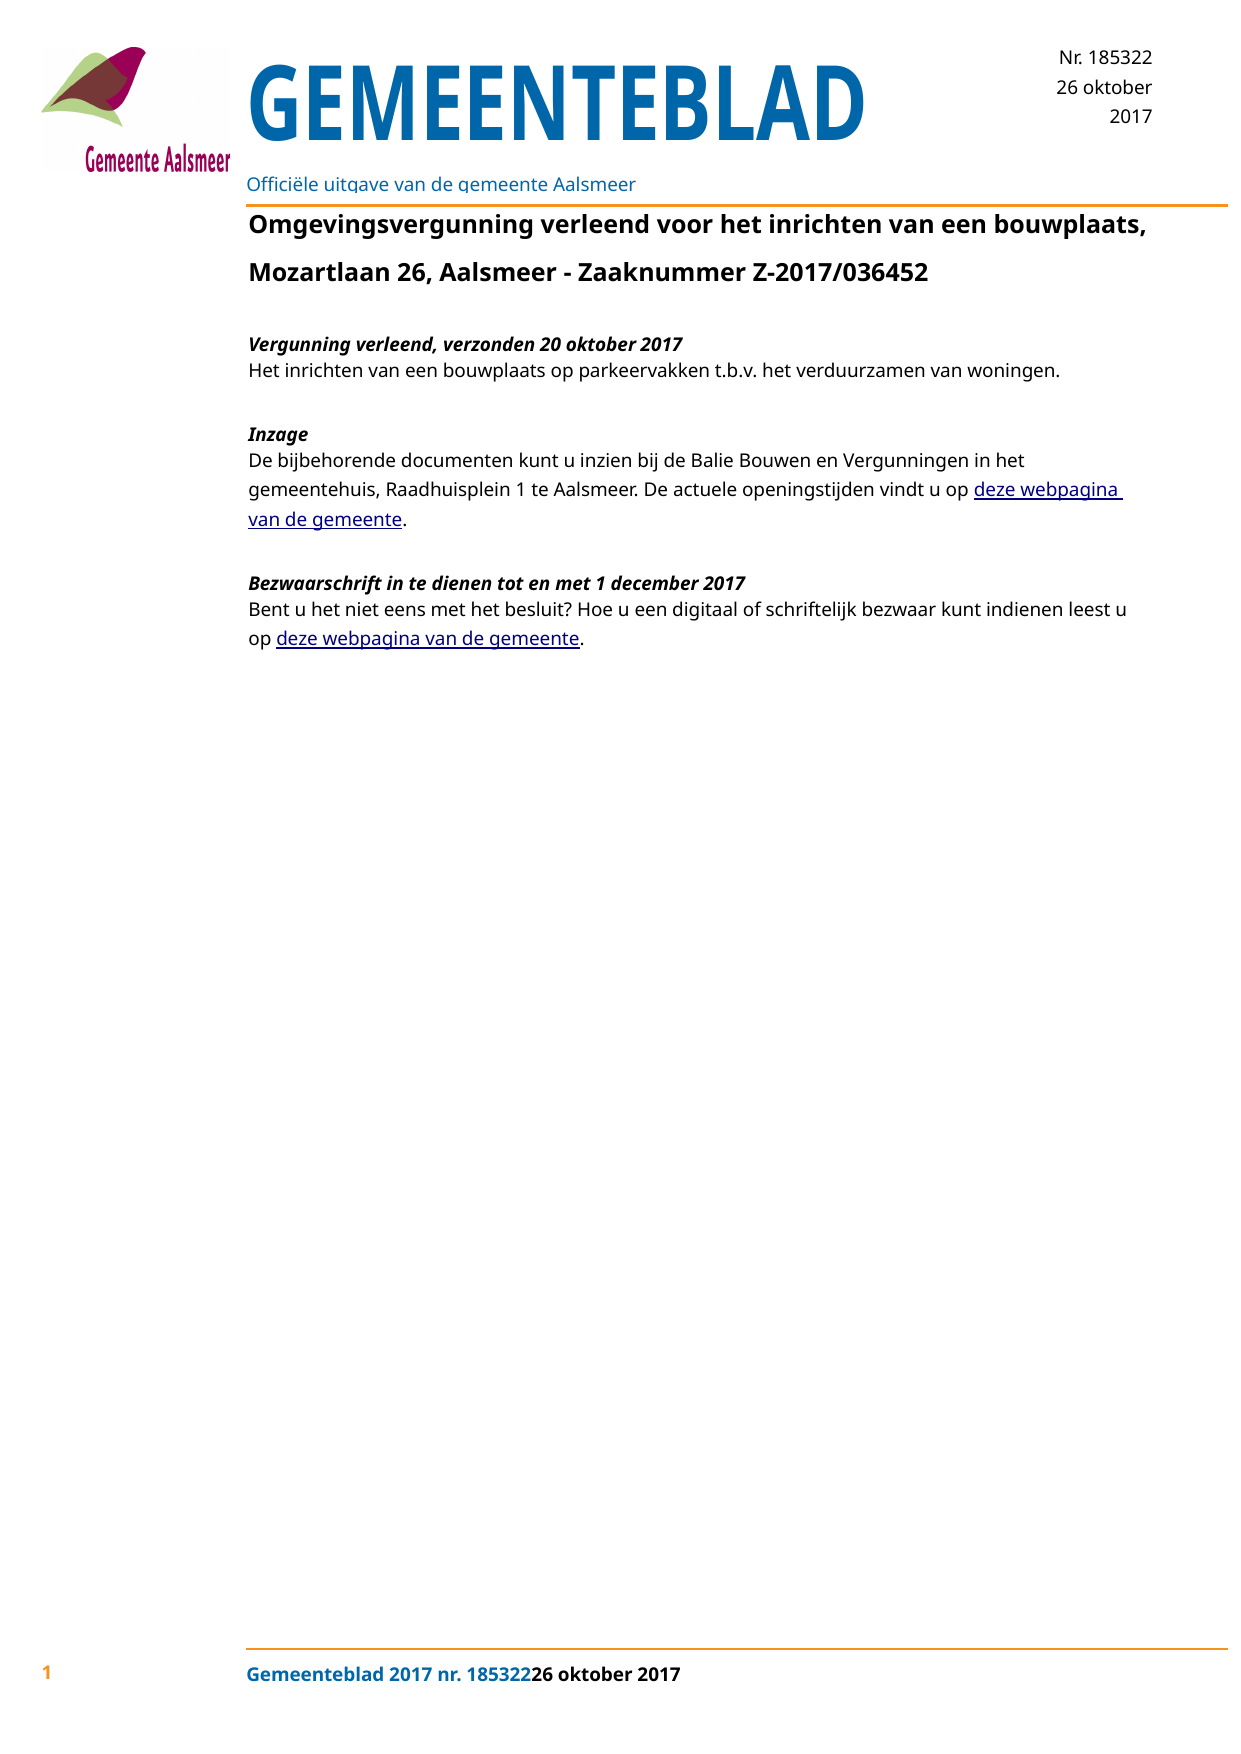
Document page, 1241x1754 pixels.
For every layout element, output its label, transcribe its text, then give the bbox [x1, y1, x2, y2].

text Bezwaarschrift in te dienen tot en met 1 december 2017 [248, 570, 1152, 596]
text Vergunning verleend, verzonden 20 oktober 2017 [248, 331, 1152, 357]
text Inzage [248, 421, 1152, 447]
picture [41, 47, 231, 172]
text Bent u het niet eens met het besluit? Hoe u een digitaal of schriftelijk bezwaar kunt indienen leest u op deze webpagina van de gemeente. [248, 596, 1152, 651]
text Het inrichten van een bouwplaats op parkeervakken t.b.v. het verduurzamen van woningen. [248, 357, 1152, 383]
text Omgevingsvergunning verleend voor het inrichten van een bouwplaats, Mozartlaan 26, Aalsmeer - Zaaknummer Z-2017/036452 [248, 207, 1152, 288]
text De bijbehorende documenten kunt u inzien bij de Balie Bouwen en Vergunningen in het gemeentehuis, Raadhuisplein 1 te Aalsmeer. De actuele openingstijden vindt u op deze webpagina van de gemeente. [248, 447, 1152, 532]
